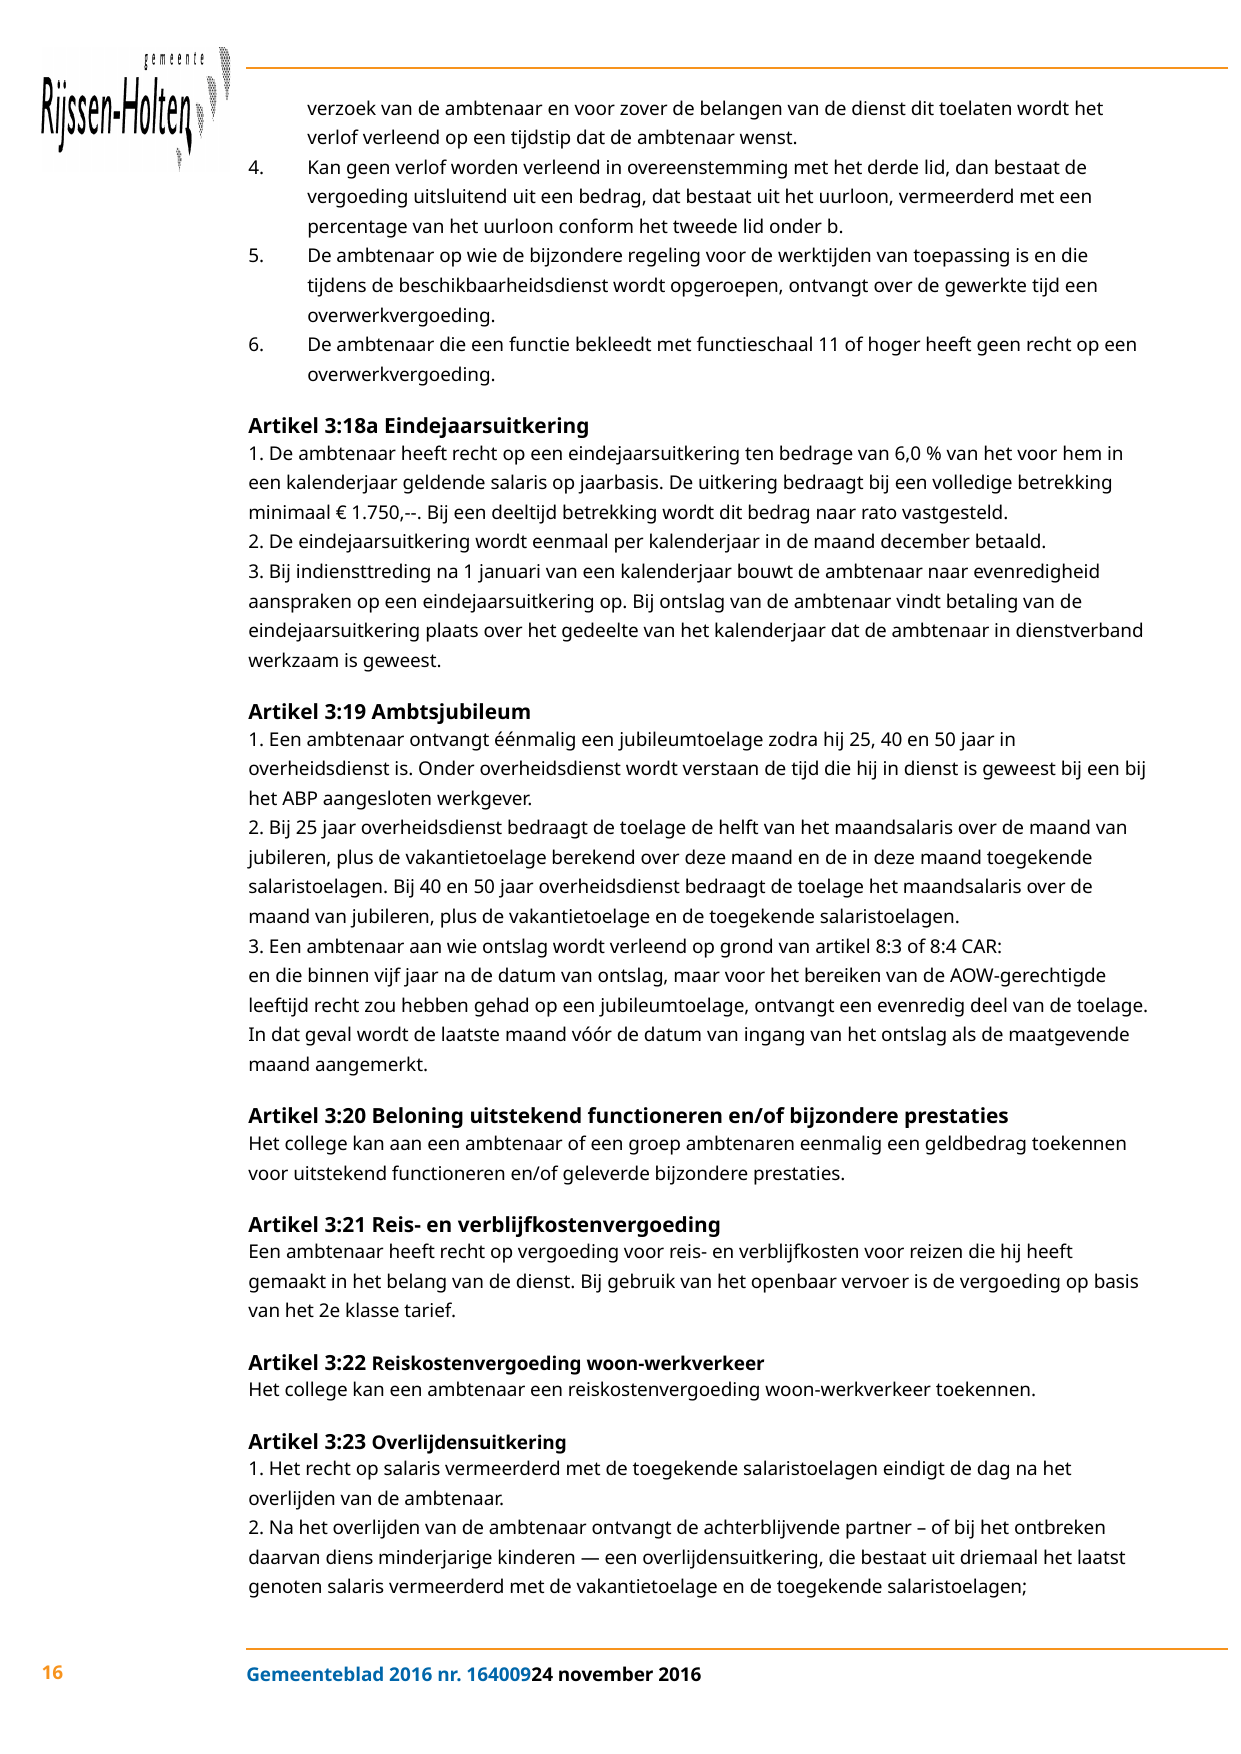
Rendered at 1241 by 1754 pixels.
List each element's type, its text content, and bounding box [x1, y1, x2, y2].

text 1. Een ambtenaar ontvangt éénmalig een jubileumtoelage zodra hij 25, 40 en 50 jaar in overheidsdienst is. Onder overheidsdienst wordt verstaan de tijd die hij in dienst is geweest bij een bij het ABP aangesloten werkgever. [248, 726, 1152, 811]
list verzoek van de ambtenaar en voor zover de belangen van de dienst dit toelaten wordt het verlof verleend op een tijdstip dat de ambtenaar wenst. [248, 95, 1152, 150]
text Artikel 3:19 Ambtsjubileum [248, 697, 1152, 726]
text 2. Bij 25 jaar overheidsdienst bedraagt de toelage de helft van het maandsalaris over de maand van jubileren, plus de vakantietoelage berekend over deze maand en de in deze maand toegekende salaristoelagen. Bij 40 en 50 jaar overheidsdienst bedraagt de toelage het maandsalaris over de maand van jubileren, plus de vakantietoelage en de toegekende salaristoelagen. [248, 814, 1152, 929]
text 3. Bij indiensttreding na 1 januari van een kalenderjaar bouwt de ambtenaar naar evenredigheid aanspraken op een eindejaarsuitkering op. Bij ontslag van de ambtenaar vindt betaling van de eindejaarsuitkering plaats over het gedeelte van het kalenderjaar dat de ambtenaar in dienstverband werkzaam is geweest. [248, 558, 1152, 673]
text Het college kan een ambtenaar een reiskostenvergoeding woon-werkverkeer toekennen. [248, 1377, 1152, 1402]
text Een ambtenaar heeft recht op vergoeding voor reis- en verblijfkosten voor reizen die hij heeft gemaakt in het belang van de dienst. Bij gebruik van het openbaar vervoer is de vergoeding op basis van het 2e klasse tarief. [248, 1238, 1152, 1323]
list De ambtenaar die een functie bekleedt met functieschaal 11 of hoger heeft geen recht op een overwerkvergoeding. [248, 331, 1152, 387]
text Artikel 3:22 Reiskostenvergoeding woon-werkverkeer [248, 1348, 1152, 1377]
text Artikel 3:21 Reis- en verblijfkostenvergoeding [248, 1210, 1152, 1238]
text 1. Het recht op salaris vermeerderd met de toegekende salaristoelagen eindigt de dag na het overlijden van de ambtenaar. [248, 1455, 1152, 1511]
text 2. De eindejaarsuitkering wordt eenmaal per kalenderjaar in de maand december betaald. [248, 529, 1152, 554]
text Het college kan aan een ambtenaar of een groep ambtenaren eenmalig een geldbedrag toekennen voor uitstekend functioneren en/of geleverde bijzondere prestaties. [248, 1130, 1152, 1185]
picture [41, 47, 231, 172]
text Artikel 3:23 Overlijdensuitkering [248, 1427, 1152, 1455]
text Artikel 3:18a Eindejaarsuitkering [248, 411, 1152, 440]
text en die binnen vijf jaar na de datum van ontslag, maar voor het bereiken van de AOW-gerechtigde leeftijd recht zou hebben gehad op een jubileumtoelage, ontvangt een evenredig deel van de toelage. In dat geval wordt de laatste maand vóór de datum van ingang van het ontslag als de maatgevende maand aangemerkt. [248, 962, 1152, 1077]
text 3. Een ambtenaar aan wie ontslag wordt verleend op grond van artikel 8:3 of 8:4 CAR: [248, 933, 1152, 959]
list Kan geen verlof worden verleend in overeenstemming met het derde lid, dan bestaat de vergoeding uitsluitend uit een bedrag, dat bestaat uit het uurloon, vermeerderd met een percentage van het uurloon conform het tweede lid onder b. [248, 154, 1152, 239]
text 2. Na het overlijden van de ambtenaar ontvangt de achterblijvende partner – of bij het ontbreken daarvan diens minderjarige kinderen — een overlijdensuitkering, die bestaat uit driemaal het laatst genoten salaris vermeerderd met de vakantietoelage en de toegekende salaristoelagen; [248, 1514, 1152, 1599]
text 1. De ambtenaar heeft recht op een eindejaarsuitkering ten bedrage van 6,0 % van het voor hem in een kalenderjaar geldende salaris op jaarbasis. De uitkering bedraagt bij een volledige betrekking minimaal € 1.750,--. Bij een deeltijd betrekking wordt dit bedrag naar rato vastgesteld. [248, 440, 1152, 525]
text Artikel 3:20 Beloning uitstekend functioneren en/of bijzondere prestaties [248, 1102, 1152, 1130]
list De ambtenaar op wie de bijzondere regeling voor de werktijden van toepassing is en die tijdens de beschikbaarheidsdienst wordt opgeroepen, ontvangt over de gewerkte tijd een overwerkvergoeding. [248, 243, 1152, 328]
